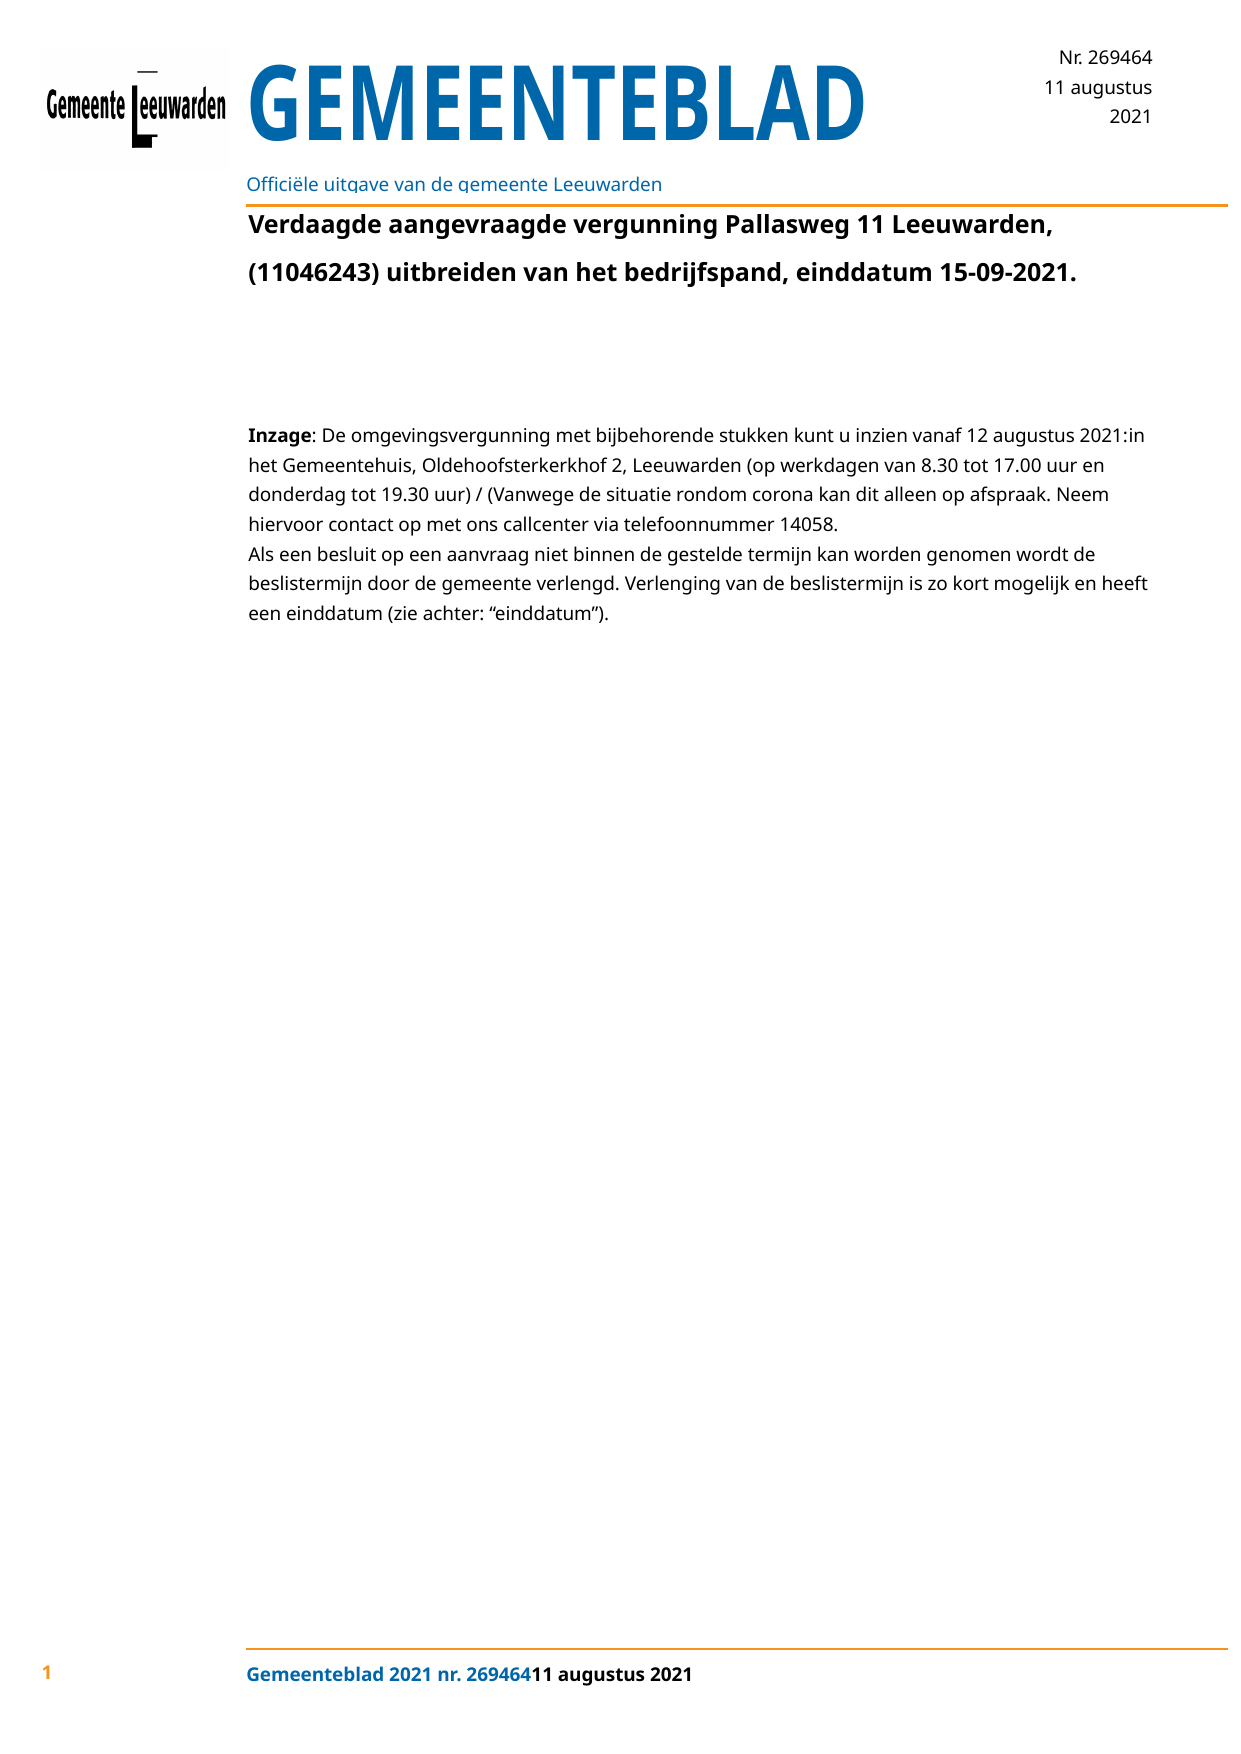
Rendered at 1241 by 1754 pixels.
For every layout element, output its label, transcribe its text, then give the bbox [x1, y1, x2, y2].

text Inzage: De omgevingsvergunning met bijbehorende stukken kunt u inzien vanaf 12 augustus 2021:in het Gemeentehuis, Oldehoofsterkerkhof 2, Leeuwarden (op werkdagen van 8.30 tot 17.00 uur en donderdag tot 19.30 uur) / (Vanwege de situatie rondom corona kan dit alleen op afspraak. Neem hiervoor contact op met ons callcenter via telefoonnummer 14058. [248, 422, 1152, 537]
text Als een besluit op een aanvraag niet binnen de gestelde termijn kan worden genomen wordt de beslistermijn door de gemeente verlengd. Verlenging van de beslistermijn is zo kort mogelijk en heeft een einddatum (zie achter: “einddatum”). [248, 541, 1152, 626]
text Verdaagde aangevraagde vergunning Pallasweg 11 Leeuwarden, (11046243) uitbreiden van het bedrijfspand, einddatum 15-09-2021. [248, 207, 1152, 288]
picture [41, 47, 231, 172]
